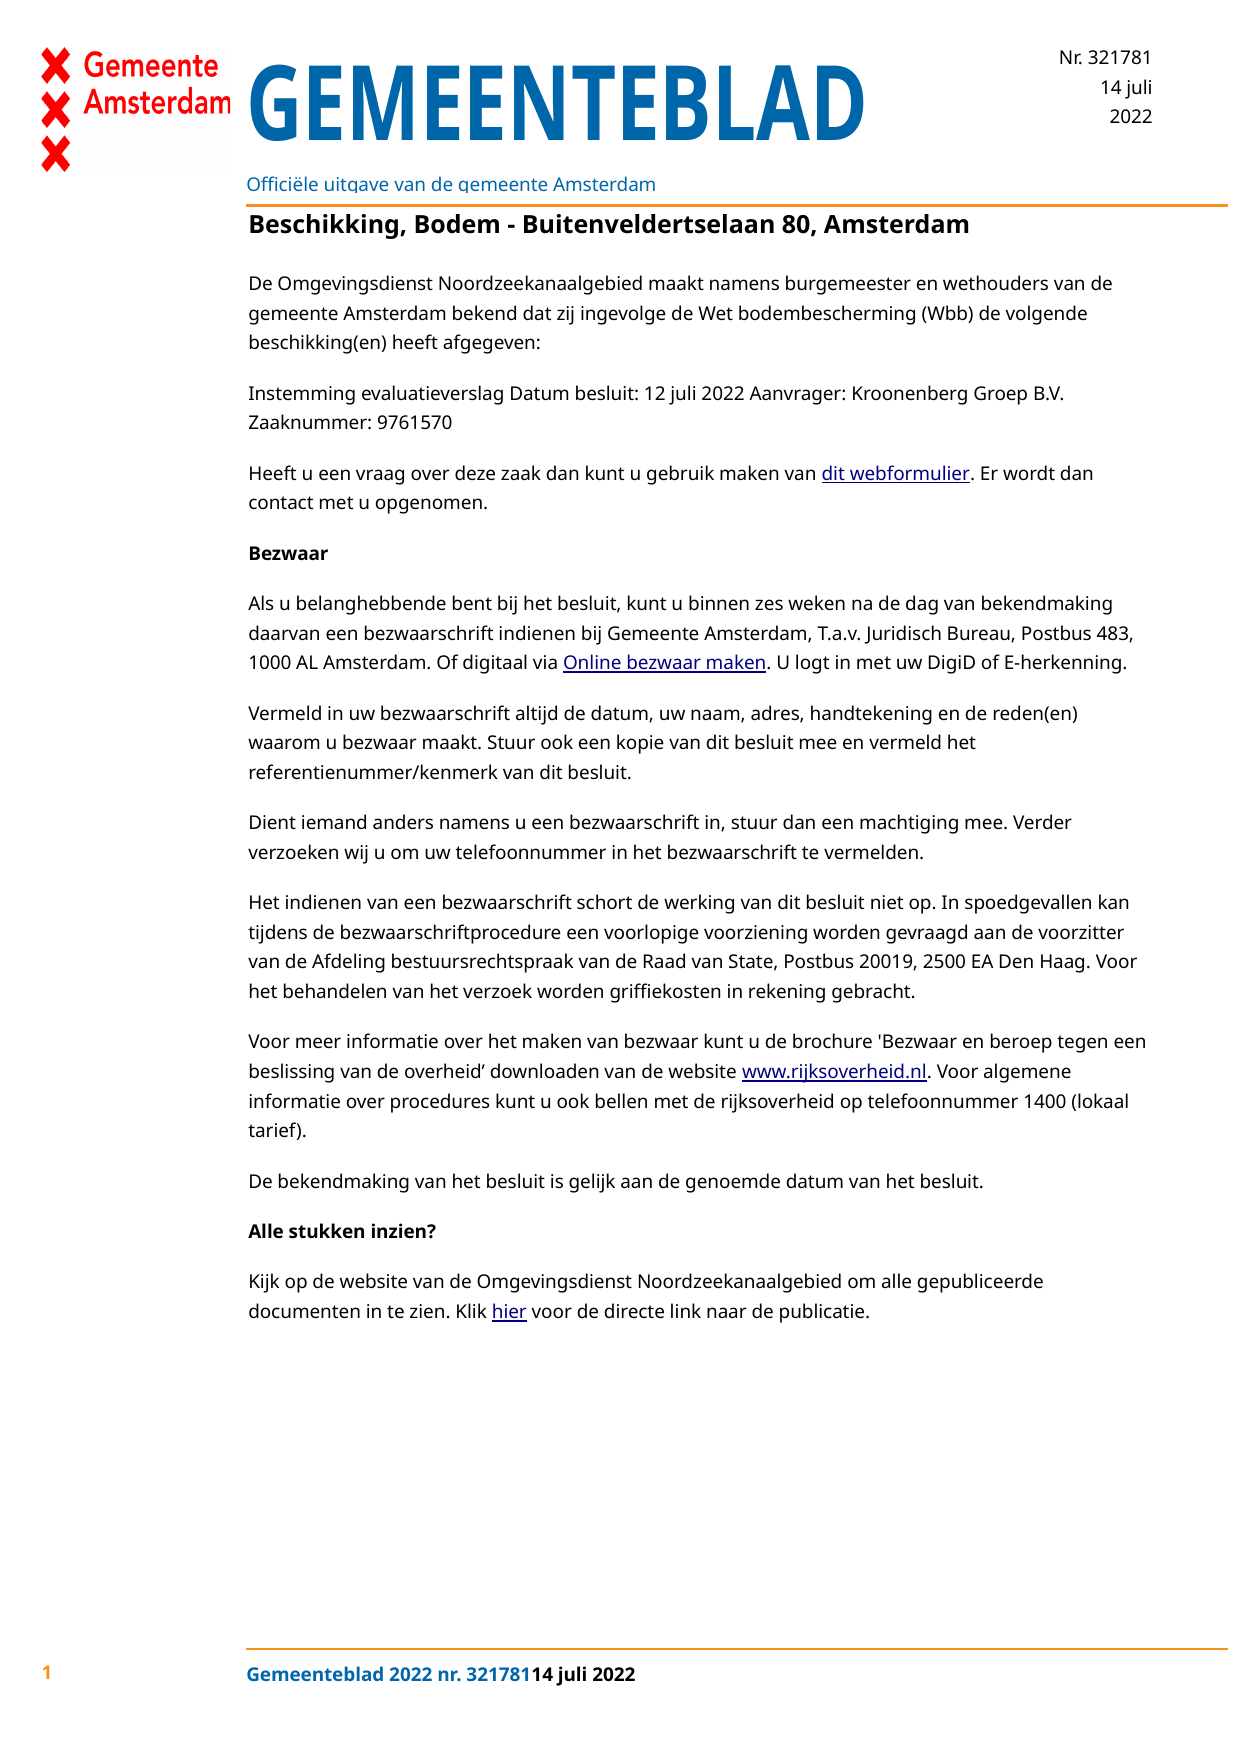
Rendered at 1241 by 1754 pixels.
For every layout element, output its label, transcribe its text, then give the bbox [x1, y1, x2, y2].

text Het indienen van een bezwaarschrift schort de werking van dit besluit niet op. In spoedgevallen kan tijdens de bezwaarschriftprocedure een voorlopige voorziening worden gevraagd aan de voorzitter van de Afdeling bestuursrechtspraak van de Raad van State, Postbus 20019, 2500 EA Den Haag. Voor het behandelen van het verzoek worden griffiekosten in rekening gebracht. [248, 889, 1152, 1004]
text Voor meer informatie over het maken van bezwaar kunt u de brochure 'Bezwaar en beroep tegen een beslissing van de overheid’ downloaden van de website www.rijksoverheid.nl. Voor algemene informatie over procedures kunt u ook bellen met de rijksoverheid op telefoonnummer 1400 (lokaal tarief). [248, 1029, 1152, 1143]
text Kijk op de website van de Omgevingsdienst Noordzeekanaalgebied om alle gepubliceerde documenten in te zien. Klik hier voor de directe link naar de publicatie. [248, 1269, 1152, 1324]
text Alle stukken inzien? [248, 1218, 1152, 1244]
text Vermeld in uw bezwaarschrift altijd de datum, uw naam, adres, handtekening en de reden(en) waarom u bezwaar maakt. Stuur ook een kopie van dit besluit mee en vermeld het referentienummer/kenmerk van dit besluit. [248, 700, 1152, 785]
text Instemming evaluatieverslag Datum besluit: 12 juli 2022 Aanvrager: Kroonenberg Groep B.V. Zaaknummer: 9761570 [248, 380, 1152, 435]
text Heeft u een vraag over deze zaak dan kunt u gebruik maken van dit webformulier. Er wordt dan contact met u opgenomen. [248, 460, 1152, 515]
text Dient iemand anders namens u een bezwaarschrift in, stuur dan een machtiging mee. Verder verzoeken wij u om uw telefoonnummer in het bezwaarschrift te vermelden. [248, 809, 1152, 865]
text De bekendmaking van het besluit is gelijk aan de genoemde datum van het besluit. [248, 1168, 1152, 1193]
text Als u belanghebbende bent bij het besluit, kunt u binnen zes weken na de dag van bekendmaking daarvan een bezwaarschrift indienen bij Gemeente Amsterdam, T.a.v. Juridisch Bureau, Postbus 483, 1000 AL Amsterdam. Of digitaal via Online bezwaar maken. U logt in met uw DigiD of E-herkenning. [248, 590, 1152, 675]
text Bezwaar [248, 540, 1152, 566]
text Beschikking, Bodem - Buitenveldertselaan 80, Amsterdam [248, 207, 1152, 241]
text De Omgevingsdienst Noordzeekanaalgebied maakt namens burgemeester en wethouders van de gemeente Amsterdam bekend dat zij ingevolge de Wet bodembescherming (Wbb) de volgende beschikking(en) heeft afgegeven: [248, 270, 1152, 355]
picture [41, 47, 231, 172]
